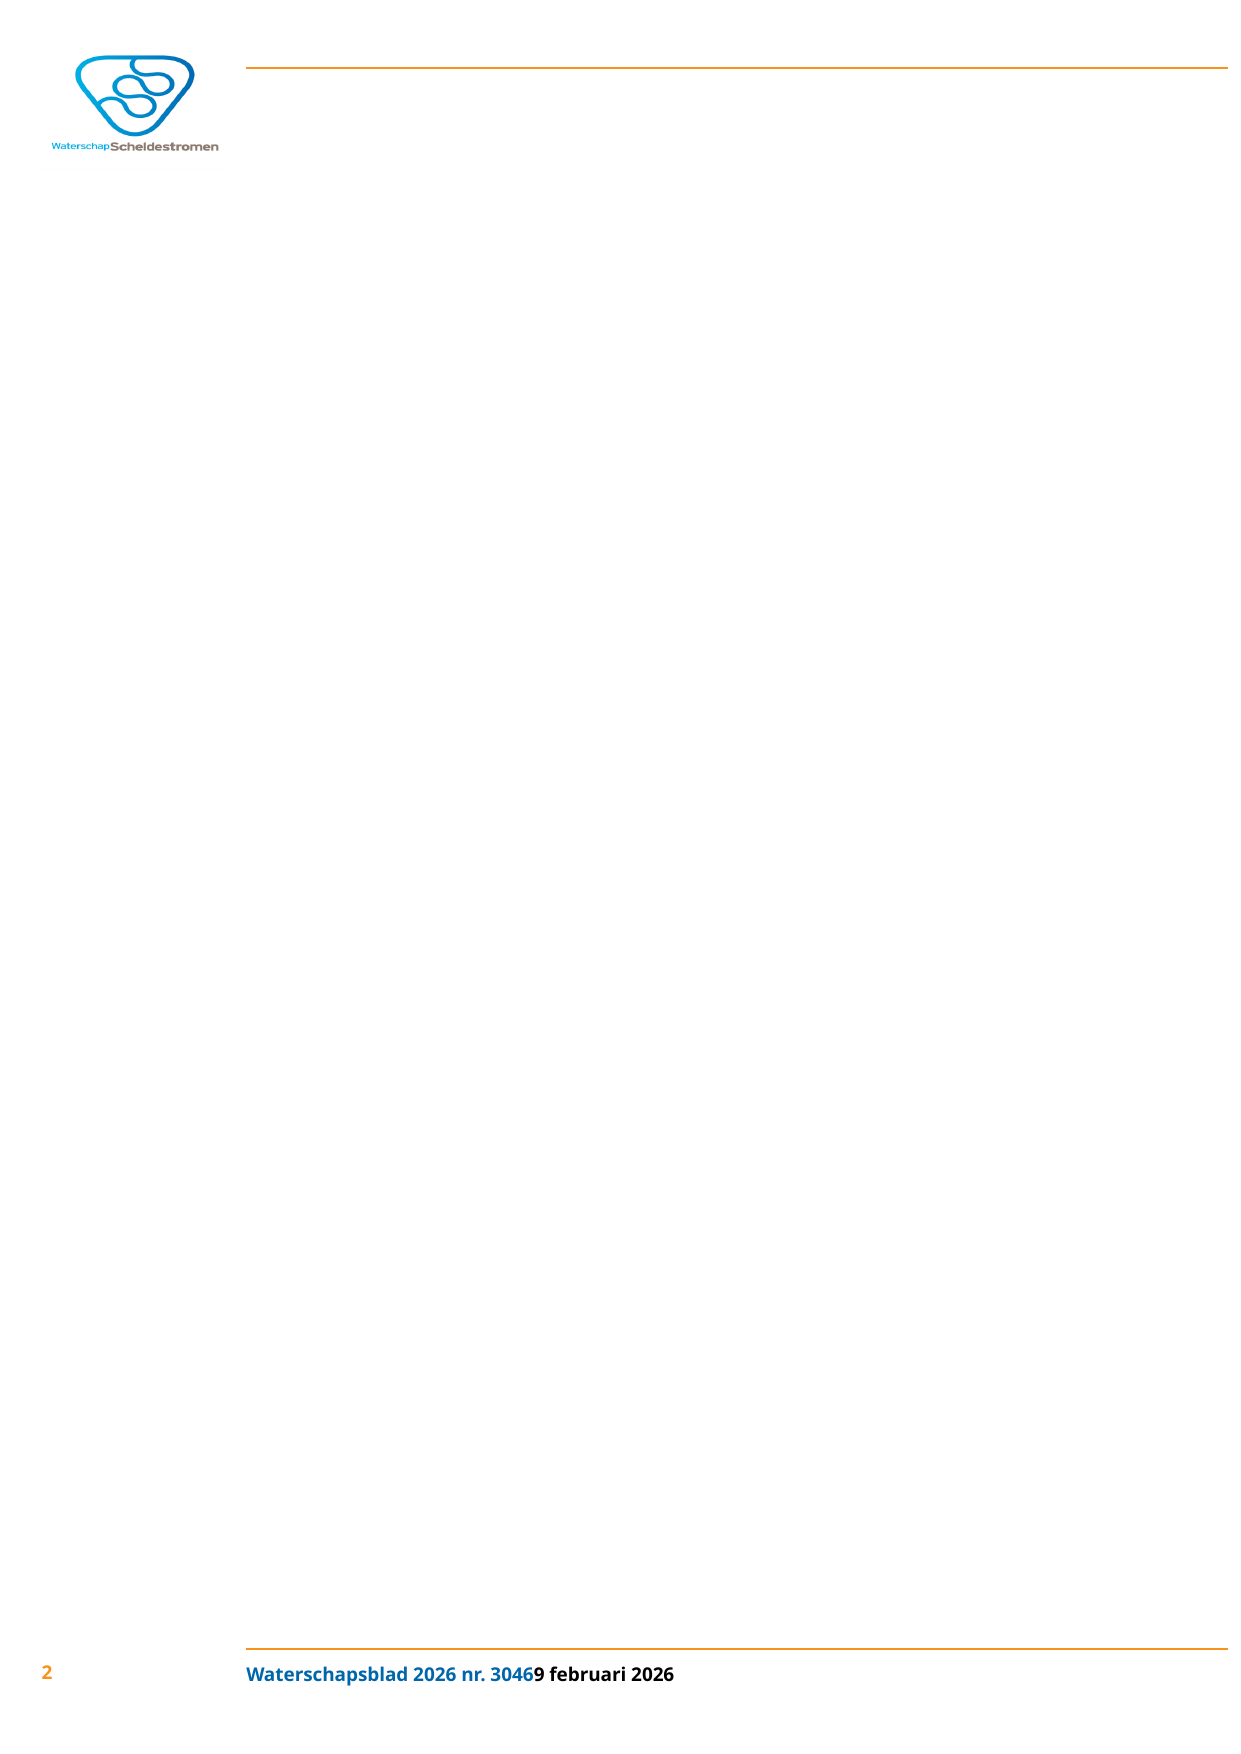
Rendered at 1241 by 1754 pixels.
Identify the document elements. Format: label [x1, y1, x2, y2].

picture [41, 47, 231, 172]
